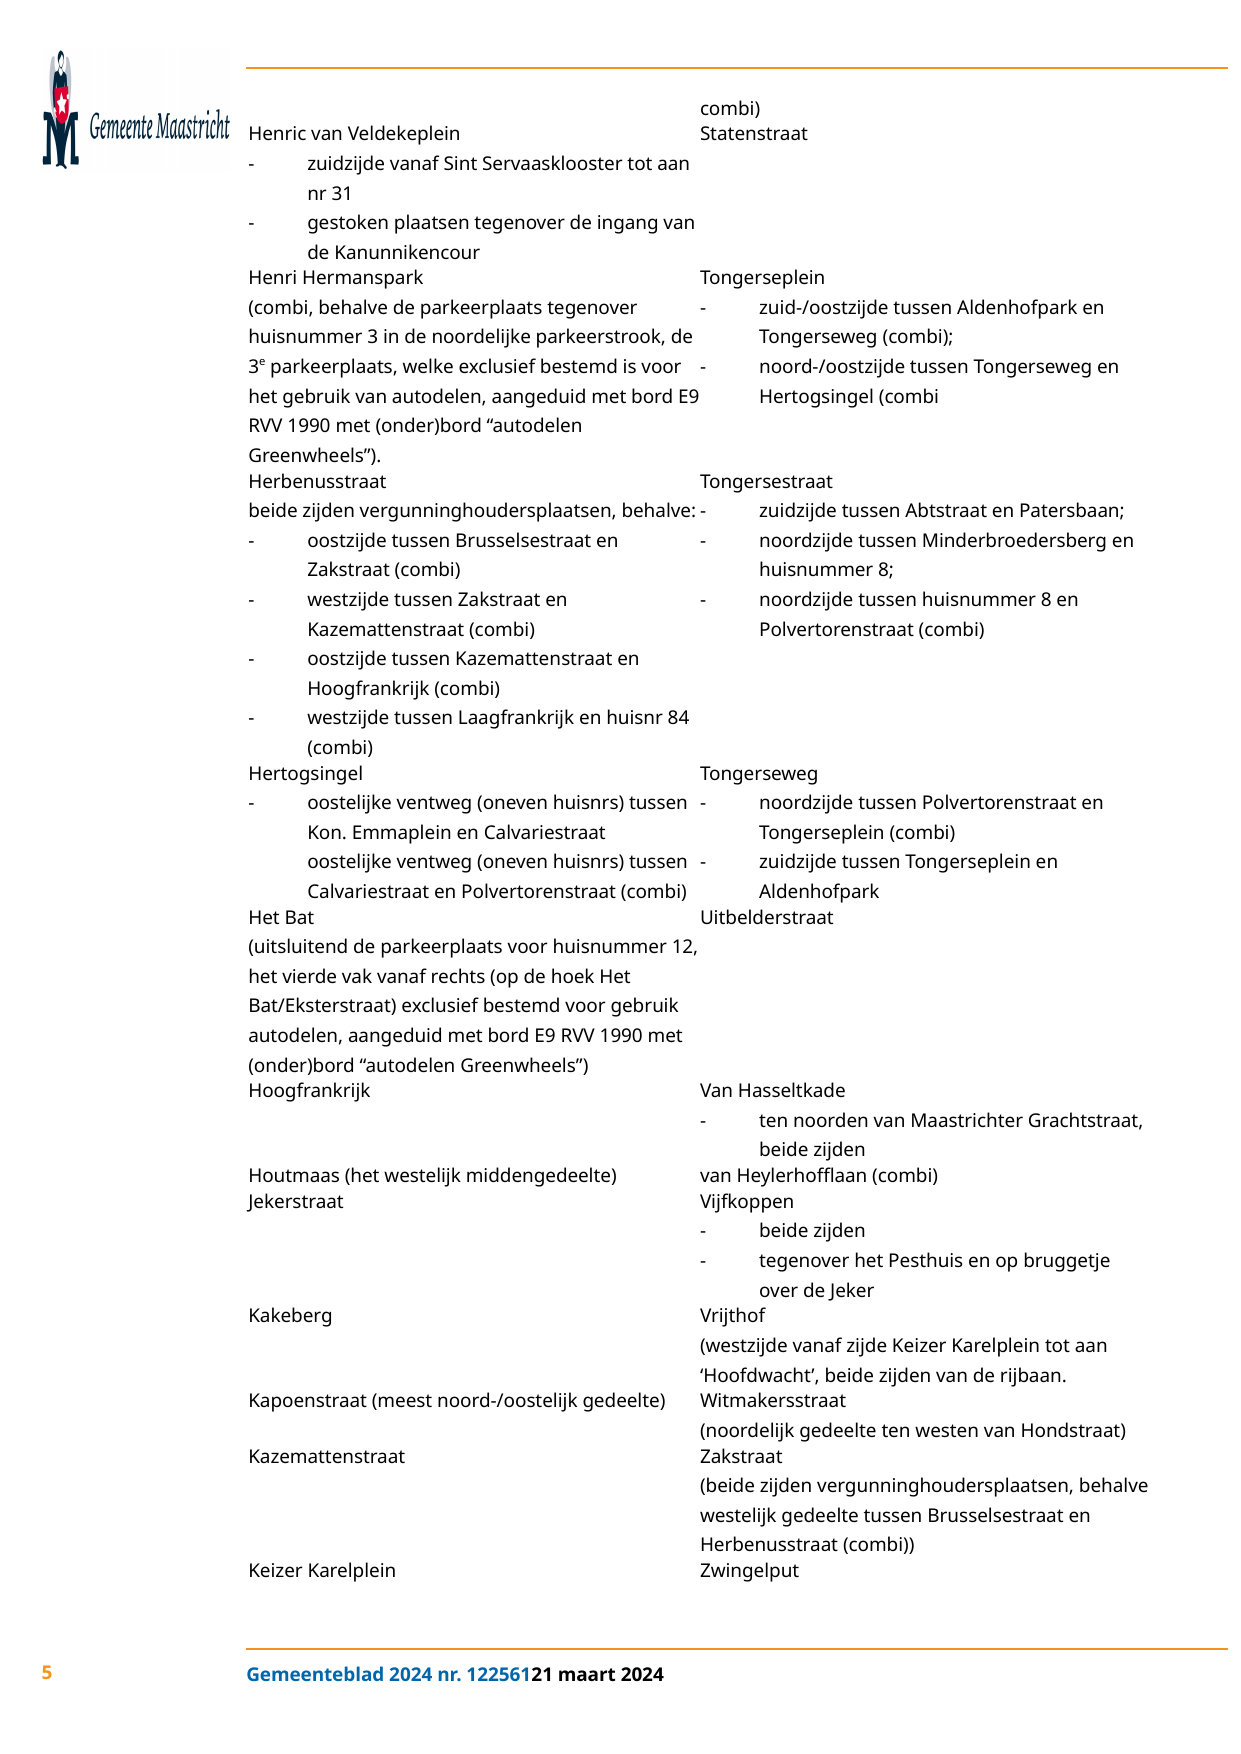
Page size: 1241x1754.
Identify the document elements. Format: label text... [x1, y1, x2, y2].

table_cell Kapoenstraat (meest noord-/oostelijk gedeelte) [248, 1388, 700, 1443]
picture [41, 47, 231, 172]
table_cell Henri Hermanspark (combi, behalve de parkeerplaats tegenover huisnummer 3 in de noordelijke parkeerstrook, de 3e parkeerplaats, welke exclusief bestemd is voor het gebruik van autodelen, aangeduid met bord E9 RVV 1990 met (onder)bord “autodelen Greenwheels”). [248, 265, 700, 468]
table_cell [248, 95, 700, 121]
table_cell Hoogfrankrijk [248, 1078, 700, 1162]
table_cell Tongersestraat zuidzijde tussen Abtstraat en Patersbaan; noordzijde tussen Minderbroedersberg en huisnummer 8; noordzijde tussen huisnummer 8 en Polvertorenstraat (combi) [700, 468, 1152, 760]
table_cell Witmakersstraat (noordelijk gedeelte ten westen van Hondstraat) [700, 1388, 1152, 1443]
table_cell Houtmaas (het westelijk middengedeelte) [248, 1163, 700, 1188]
table_cell Henric van Veldekeplein zuidzijde vanaf Sint Servaasklooster tot aan nr 31 gestoken plaatsen tegenover de ingang van de Kanunnikencour [248, 121, 700, 264]
table_cell Vrijthof (westzijde vanaf zijde Keizer Karelplein tot aan ‘Hoofdwacht’, beide zijden van de rijbaan. [700, 1303, 1152, 1387]
table_cell Hertogsingel oostelijke ventweg (oneven huisnrs) tussen Kon. Emmaplein en Calvariestraat oostelijke ventweg (oneven huisnrs) tussen Calvariestraat en Polvertorenstraat (combi) [248, 760, 700, 904]
table_cell Tongerseweg noordzijde tussen Polvertorenstraat en Tongerseplein (combi) zuidzijde tussen Tongerseplein en Aldenhofpark [700, 760, 1152, 904]
table_cell Zwingelput [700, 1557, 1152, 1583]
table_cell Kakeberg [248, 1303, 700, 1387]
table_cell Tongerseplein zuid-/oostzijde tussen Aldenhofpark en Tongerseweg (combi); noord-/oostzijde tussen Tongerseweg en Hertogsingel (combi [700, 265, 1152, 468]
table_cell van Heylerhofflaan (combi) [700, 1163, 1152, 1188]
table_cell Keizer Karelplein [248, 1557, 700, 1583]
table_cell Vijfkoppen beide zijden tegenover het Pesthuis en op bruggetje over de Jeker [700, 1188, 1152, 1303]
table_cell Jekerstraat [248, 1188, 700, 1303]
table_cell Herbenusstraat beide zijden vergunninghoudersplaatsen, behalve: oostzijde tussen Brusselsestraat en Zakstraat (combi) westzijde tussen Zakstraat en Kazemattenstraat (combi) oostzijde tussen Kazematten­straat en Hoogfrankrijk (combi) westzijde tussen Laagfrankrijk en huisnr 84 (combi) [248, 468, 700, 760]
table_cell combi) [700, 95, 1152, 121]
table_cell Van Hasseltkade ten noorden van Maastrichter Grachtstraat, beide zijden [700, 1078, 1152, 1162]
table_cell Statenstraat [700, 121, 1152, 264]
table_cell Het Bat (uitsluitend de parkeerplaats voor huisnummer 12, het vierde vak vanaf rechts (op de hoek Het Bat/Eksterstraat) exclusief bestemd voor gebruik autodelen, aangeduid met bord E9 RVV 1990 met (onder)bord “autodelen Greenwheels”) [248, 904, 700, 1077]
table_cell Zakstraat (beide zijden vergunninghoudersplaatsen, behalve westelijk gedeelte tussen Brus­selsestraat en Herbenusstraat (combi)) [700, 1443, 1152, 1557]
table_cell Kazemattenstraat [248, 1443, 700, 1557]
table_cell Uitbelderstraat [700, 904, 1152, 1077]
